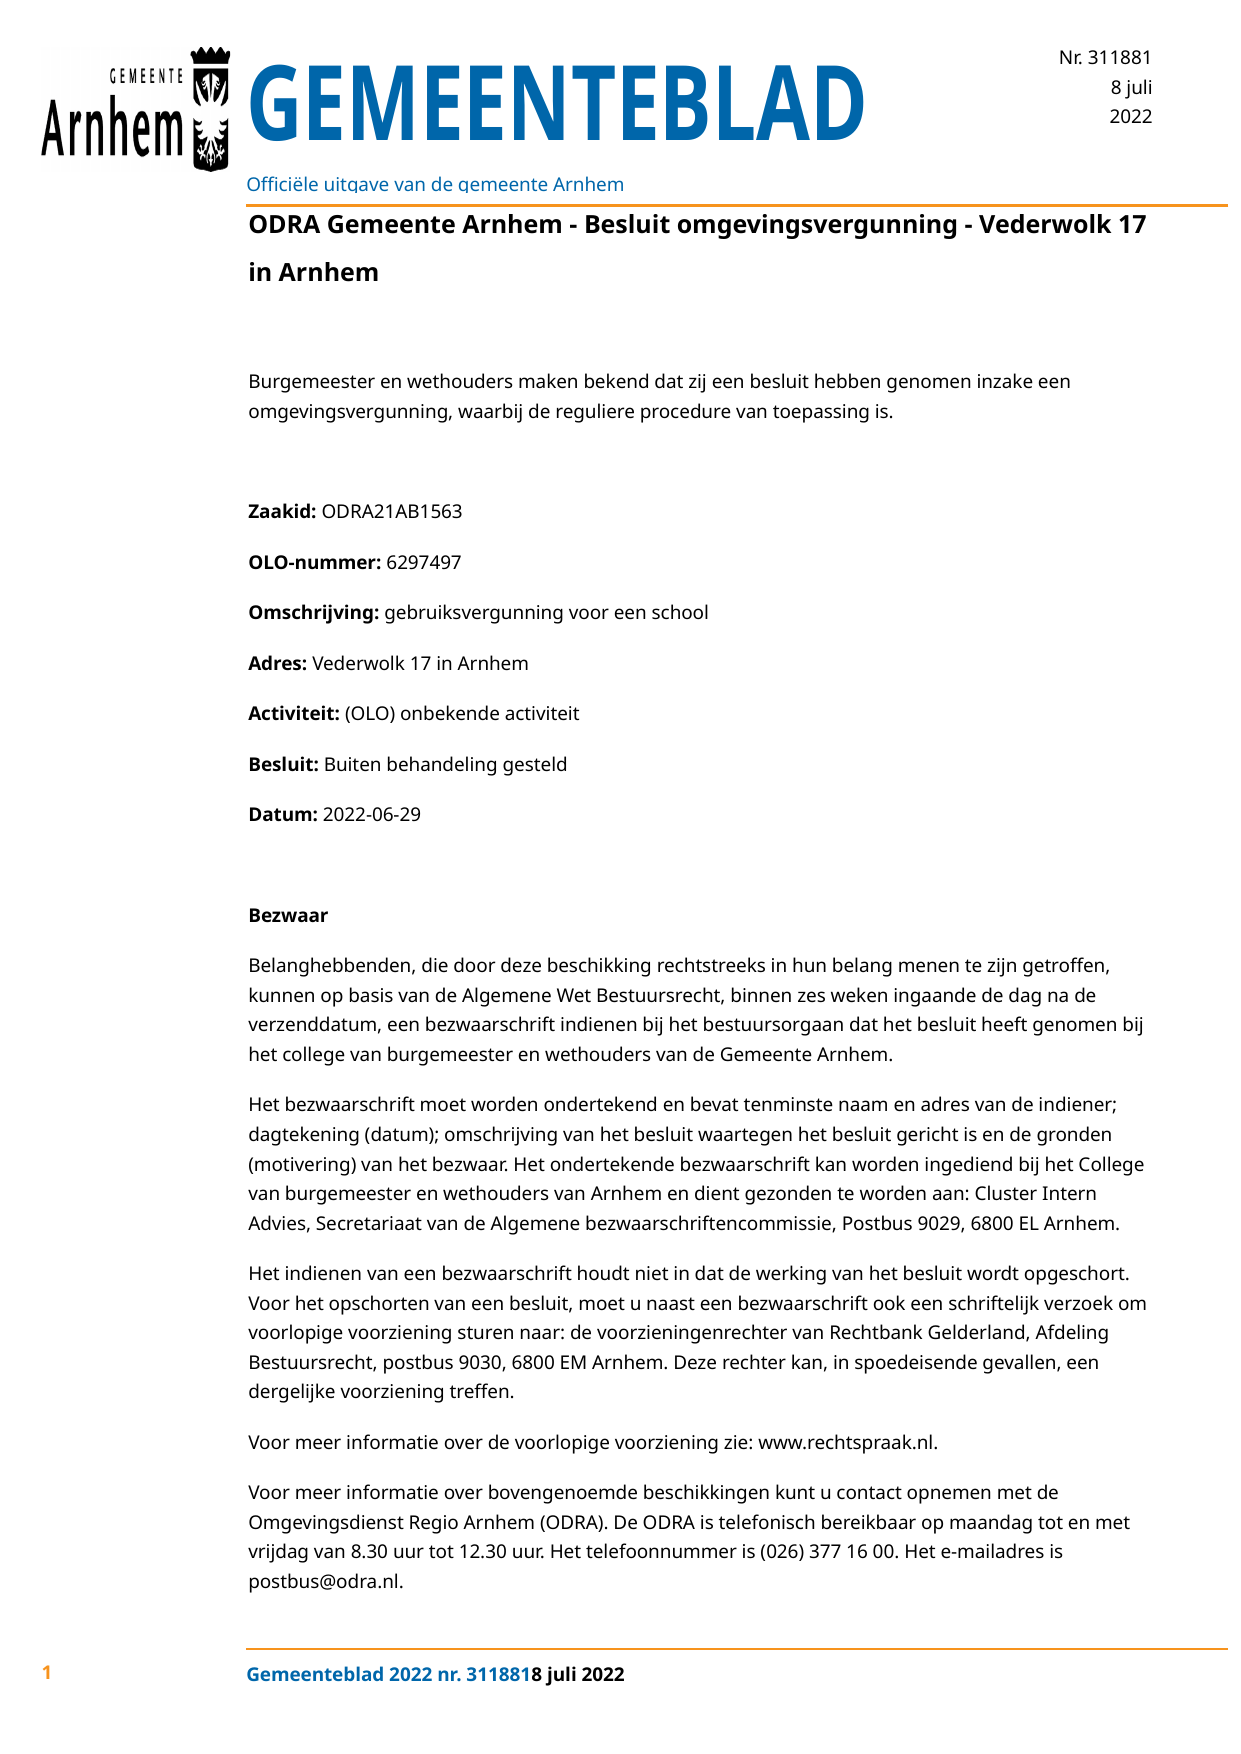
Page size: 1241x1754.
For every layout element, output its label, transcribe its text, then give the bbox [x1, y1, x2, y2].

text Adres: Vederwolk 17 in Arnhem [248, 650, 1152, 676]
text Belanghebbenden, die door deze beschikking rechtstreeks in hun belang menen te zijn getroffen, kunnen op basis van de Algemene Wet Bestuursrecht, binnen zes weken ingaande de dag na de verzenddatum, een bezwaarschrift indienen bij het bestuursorgaan dat het besluit heeft genomen bij het college van burgemeester en wethouders van de Gemeente Arnhem. [248, 952, 1152, 1067]
text Omschrijving: gebruiksvergunning voor een school [248, 599, 1152, 625]
picture [41, 47, 231, 172]
text Voor meer informatie over de voorlopige voorziening zie: www.rechtspraak.nl. [248, 1429, 1152, 1455]
text Het indienen van een bezwaarschrift houdt niet in dat de werking van het besluit wordt opgeschort. Voor het opschorten van een besluit, moet u naast een bezwaarschrift ook een schriftelijk verzoek om voorlopige voorziening sturen naar: de voorzieningenrechter van Rechtbank Gelderland, Afdeling Bestuursrecht, postbus 9030, 6800 EM Arnhem. Deze rechter kan, in spoedeisende gevallen, een dergelijke voorziening treffen. [248, 1260, 1152, 1404]
text Activiteit: (OLO) onbekende activiteit [248, 700, 1152, 726]
text Burgemeester en wethouders maken bekend dat zij een besluit hebben genomen inzake een omgevingsvergunning, waarbij de reguliere procedure van toepassing is. [248, 368, 1152, 424]
text OLO-nummer: 6297497 [248, 549, 1152, 575]
text Bezwaar [248, 902, 1152, 928]
text Besluit: Buiten behandeling gesteld [248, 751, 1152, 777]
text Datum: 2022-06-29 [248, 801, 1152, 827]
text Zaakid: ODRA21AB1563 [248, 499, 1152, 524]
text Het bezwaarschrift moet worden ondertekend en bevat tenminste naam en adres van de indiener; dagtekening (datum); omschrijving van het besluit waartegen het besluit gericht is en de gronden (motivering) van het bezwaar. Het ondertekende bezwaarschrift kan worden ingediend bij het College van burgemeester en wethouders van Arnhem en dient gezonden te worden aan: Cluster Intern Advies, Secretariaat van de Algemene bezwaarschriftencommissie, Postbus 9029, 6800 EL Arnhem. [248, 1092, 1152, 1236]
text Voor meer informatie over bovengenoemde beschikkingen kunt u contact opnemen met de Omgevingsdienst Regio Arnhem (ODRA). De ODRA is telefonisch bereikbaar op maandag tot en met vrijdag van 8.30 uur tot 12.30 uur. Het telefoonnummer is (026) 377 16 00. Het e-mailadres is postbus@odra.nl. [248, 1479, 1152, 1594]
text ODRA Gemeente Arnhem - Besluit omgevingsvergunning - Vederwolk 17 in Arnhem [248, 207, 1152, 288]
